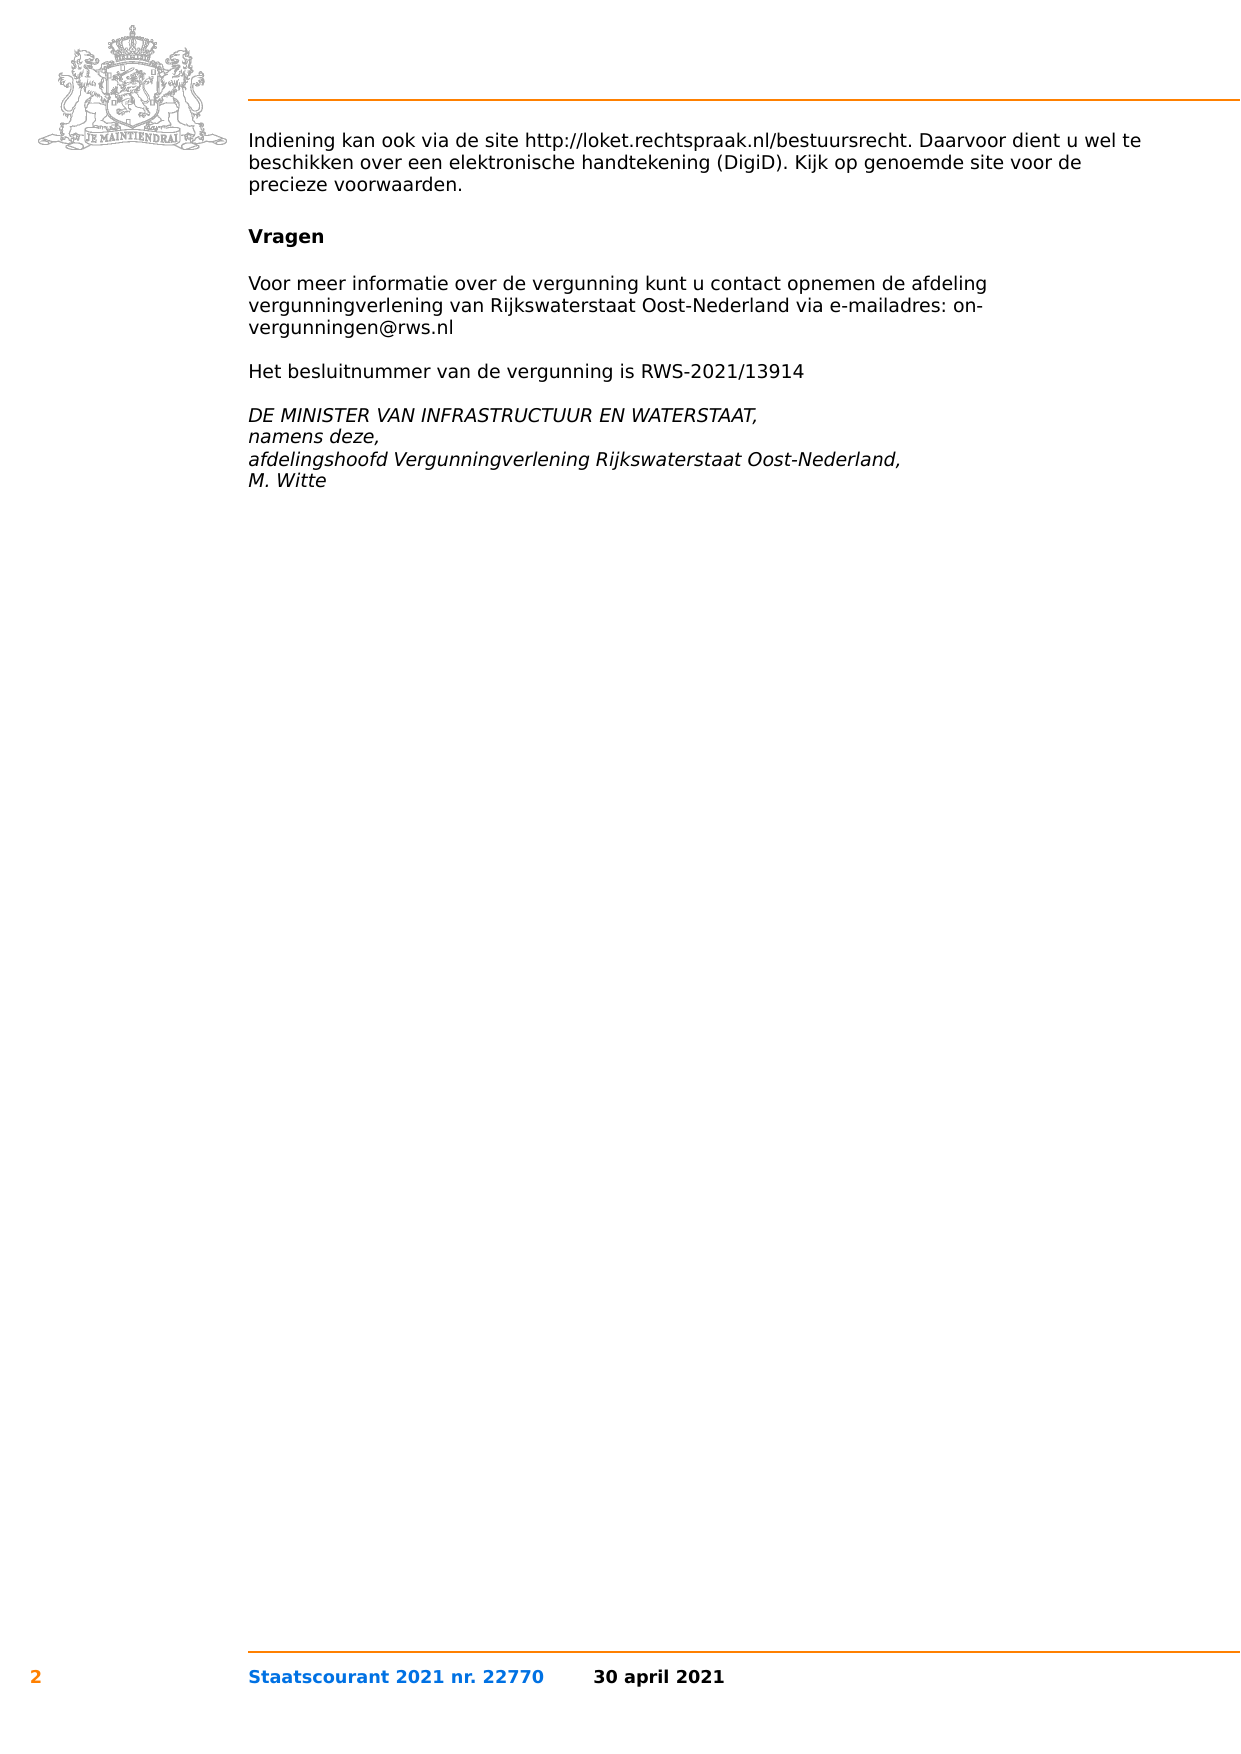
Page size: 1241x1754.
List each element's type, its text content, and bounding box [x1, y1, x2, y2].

text Indiening kan ook via de site http://loket.rechtspraak.nl/bestuursrecht. Daarvoor dient u wel te beschikken over een elektronische handtekening (DigiD). Kijk op genoemde site voor de precieze voorwaarden. [248, 130, 1163, 196]
text Voor meer informatie over de vergunning kunt u contact opnemen de afdeling vergunningverlening van Rijkswaterstaat Oost-Nederland via e-mailadres: on-vergunningen@rws.nl [248, 273, 1163, 339]
picture [38, 25, 227, 150]
text DE MINISTER VAN INFRASTRUCTUUR EN WATERSTAAT, namens deze, afdelingshoofd Vergunningverlening Rijkswaterstaat Oost-Nederland, M. Witte [248, 404, 1163, 492]
text Het besluitnummer van de vergunning is RWS-2021/13914 [248, 361, 1163, 383]
subtitle Vragen [248, 226, 1163, 248]
